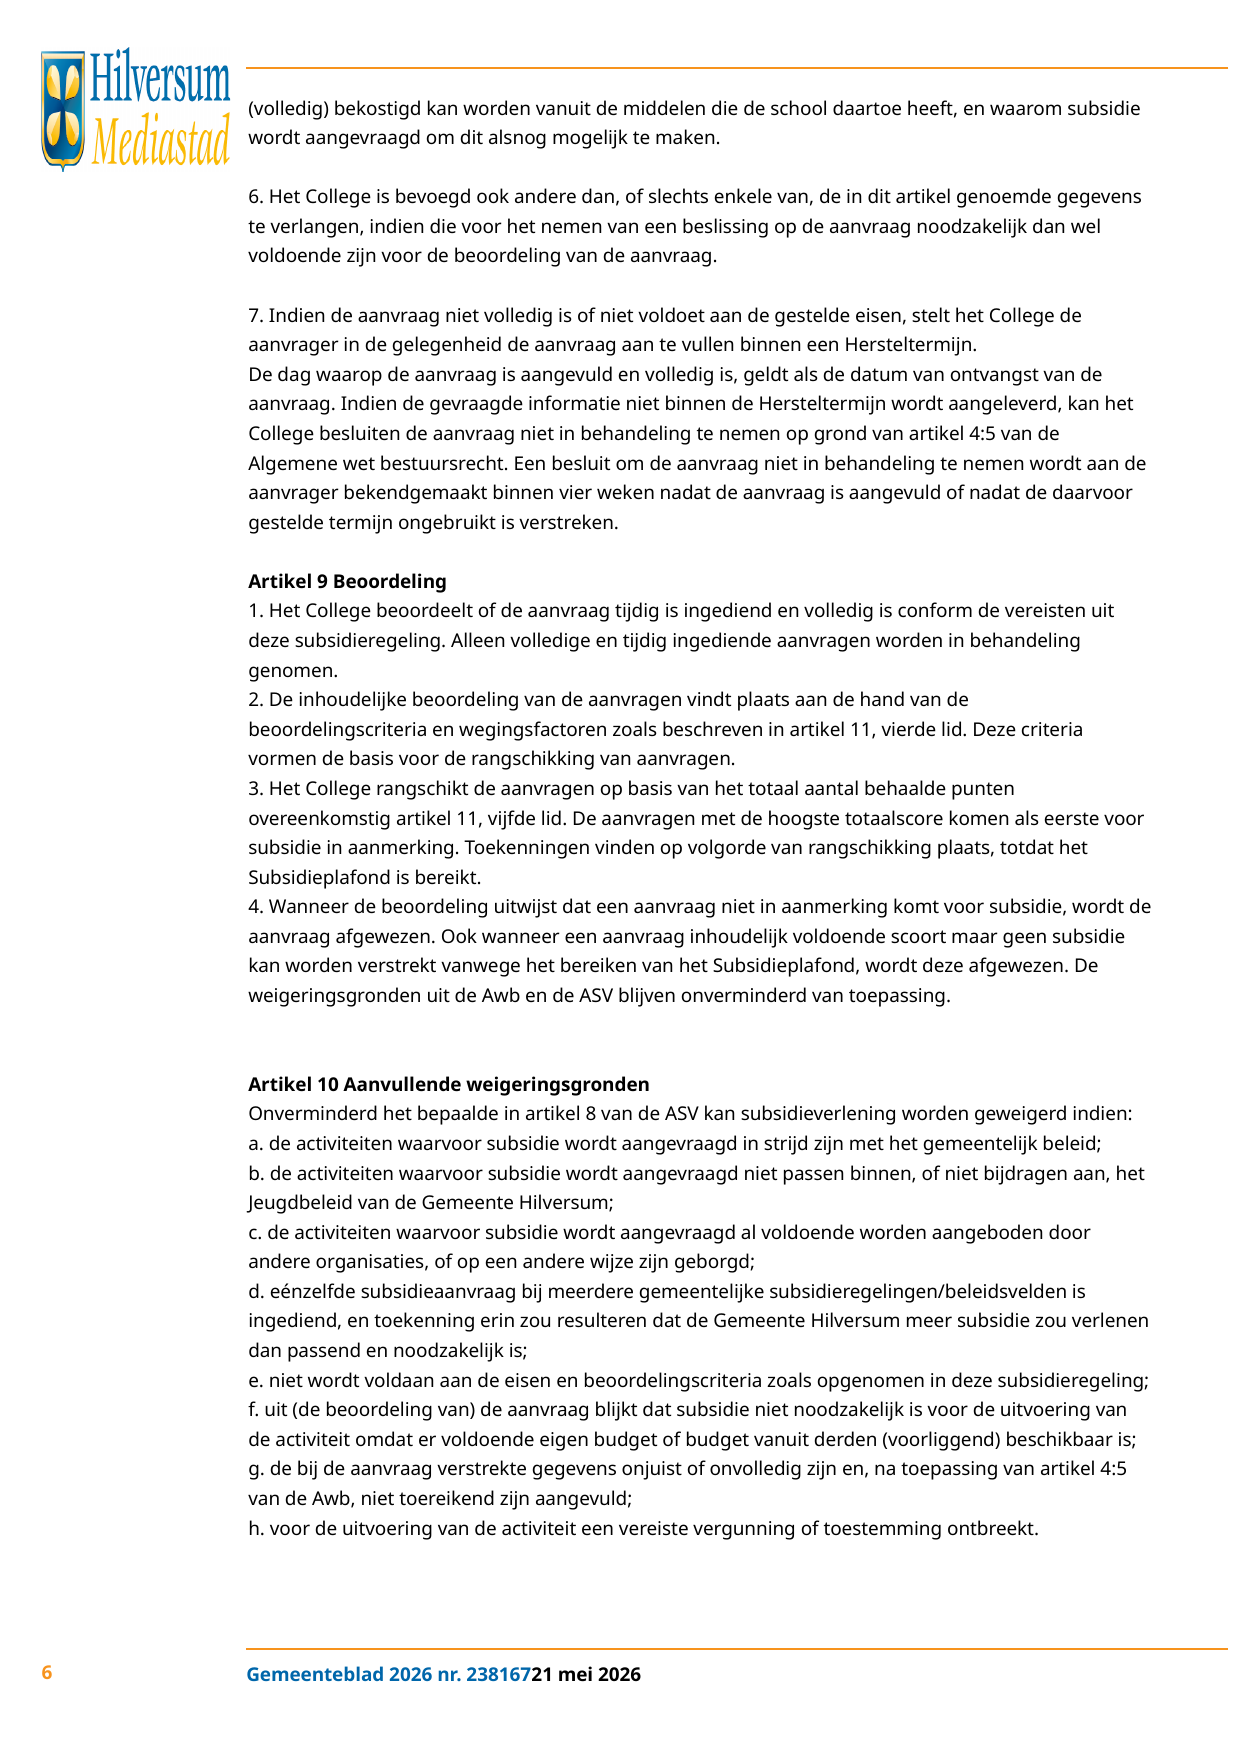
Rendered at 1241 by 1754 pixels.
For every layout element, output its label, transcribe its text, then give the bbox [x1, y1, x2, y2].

text 7. Indien de aanvraag niet volledig is of niet voldoet aan de gestelde eisen, stelt het College de aanvrager in de gelegenheid de aanvraag aan te vullen binnen een Hersteltermijn. [248, 302, 1152, 357]
text b. de activiteiten waarvoor subsidie wordt aangevraagd niet passen binnen, of niet bijdragen aan, het Jeugdbeleid van de Gemeente Hilversum; [248, 1160, 1152, 1215]
text 1. Het College beoordeelt of de aanvraag tijdig is ingediend en volledig is conform de vereisten uit deze subsidieregeling. Alleen volledige en tijdig ingediende aanvragen worden in behandeling genomen. [248, 598, 1152, 683]
text 2. De inhoudelijke beoordeling van de aanvragen vindt plaats aan de hand van de beoordelingscriteria en wegingsfactoren zoals beschreven in artikel 11, vierde lid. Deze criteria vormen de basis voor de rangschikking van aanvragen. [248, 686, 1152, 771]
text e. niet wordt voldaan aan de eisen en beoordelingscriteria zoals opgenomen in deze subsidieregeling; [248, 1367, 1152, 1393]
picture [41, 47, 231, 172]
text 4. Wanneer de beoordeling uitwijst dat een aanvraag niet in aanmerking komt voor subsidie, wordt de aanvraag afgewezen. Ook wanneer een aanvraag inhoudelijk voldoende scoort maar geen subsidie kan worden verstrekt vanwege het bereiken van het Subsidieplafond, wordt deze afgewezen. De weigeringsgronden uit de Awb en de ASV blijven onverminderd van toepassing. [248, 893, 1152, 1008]
text 3. Het College rangschikt de aanvragen op basis van het totaal aantal behaalde punten overeenkomstig artikel 11, vijfde lid. De aanvragen met de hoogste totaalscore komen als eerste voor subsidie in aanmerking. Toekenningen vinden op volgorde van rangschikking plaats, totdat het Subsidieplafond is bereikt. [248, 775, 1152, 890]
text Artikel 9 Beoordeling [248, 568, 1152, 594]
text 6. Het College is bevoegd ook andere dan, of slechts enkele van, de in dit artikel genoemde gegevens te verlangen, indien die voor het nemen van een beslissing op de aanvraag noodzakelijk dan wel voldoende zijn voor de beoordeling van de aanvraag. [248, 183, 1152, 268]
text g. de bij de aanvraag verstrekte gegevens onjuist of onvolledig zijn en, na toepassing van artikel 4:5 van de Awb, niet toereikend zijn aangevuld; [248, 1456, 1152, 1511]
text f. uit (de beoordeling van) de aanvraag blijkt dat subsidie niet noodzakelijk is voor de uitvoering van de activiteit omdat er voldoende eigen budget of budget vanuit derden (voorliggend) beschikbaar is; [248, 1396, 1152, 1452]
text c. de activiteiten waarvoor subsidie wordt aangevraagd al voldoende worden aangeboden door andere organisaties, of op een andere wijze zijn geborgd; [248, 1219, 1152, 1274]
text d. eénzelfde subsidieaanvraag bij meerdere gemeentelijke subsidieregelingen/beleidsvelden is ingediend, en toekenning erin zou resulteren dat de Gemeente Hilversum meer subsidie zou verlenen dan passend en noodzakelijk is; [248, 1278, 1152, 1363]
text h. voor de uitvoering van de activiteit een vereiste vergunning of toestemming ontbreekt. [248, 1515, 1152, 1541]
text De dag waarop de aanvraag is aangevuld en volledig is, geldt als de datum van ontvangst van de aanvraag. Indien de gevraagde informatie niet binnen de Hersteltermijn wordt aangeleverd, kan het College besluiten de aanvraag niet in behandeling te nemen op grond van artikel 4:5 van de Algemene wet bestuursrecht. Een besluit om de aanvraag niet in behandeling te nemen wordt aan de aanvrager bekendgemaakt binnen vier weken nadat de aanvraag is aangevuld of nadat de daarvoor gestelde termijn ongebruikt is verstreken. [248, 361, 1152, 535]
text a. de activiteiten waarvoor subsidie wordt aangevraagd in strijd zijn met het gemeentelijk beleid; [248, 1130, 1152, 1156]
text (volledig) bekostigd kan worden vanuit de middelen die de school daartoe heeft, en waarom subsidie wordt aangevraagd om dit alsnog mogelijk te maken. [248, 95, 1152, 150]
text Onverminderd het bepaalde in artikel 8 van de ASV kan subsidieverlening worden geweigerd indien: [248, 1101, 1152, 1126]
text Artikel 10 Aanvullende weigeringsgronden [248, 1071, 1152, 1097]
